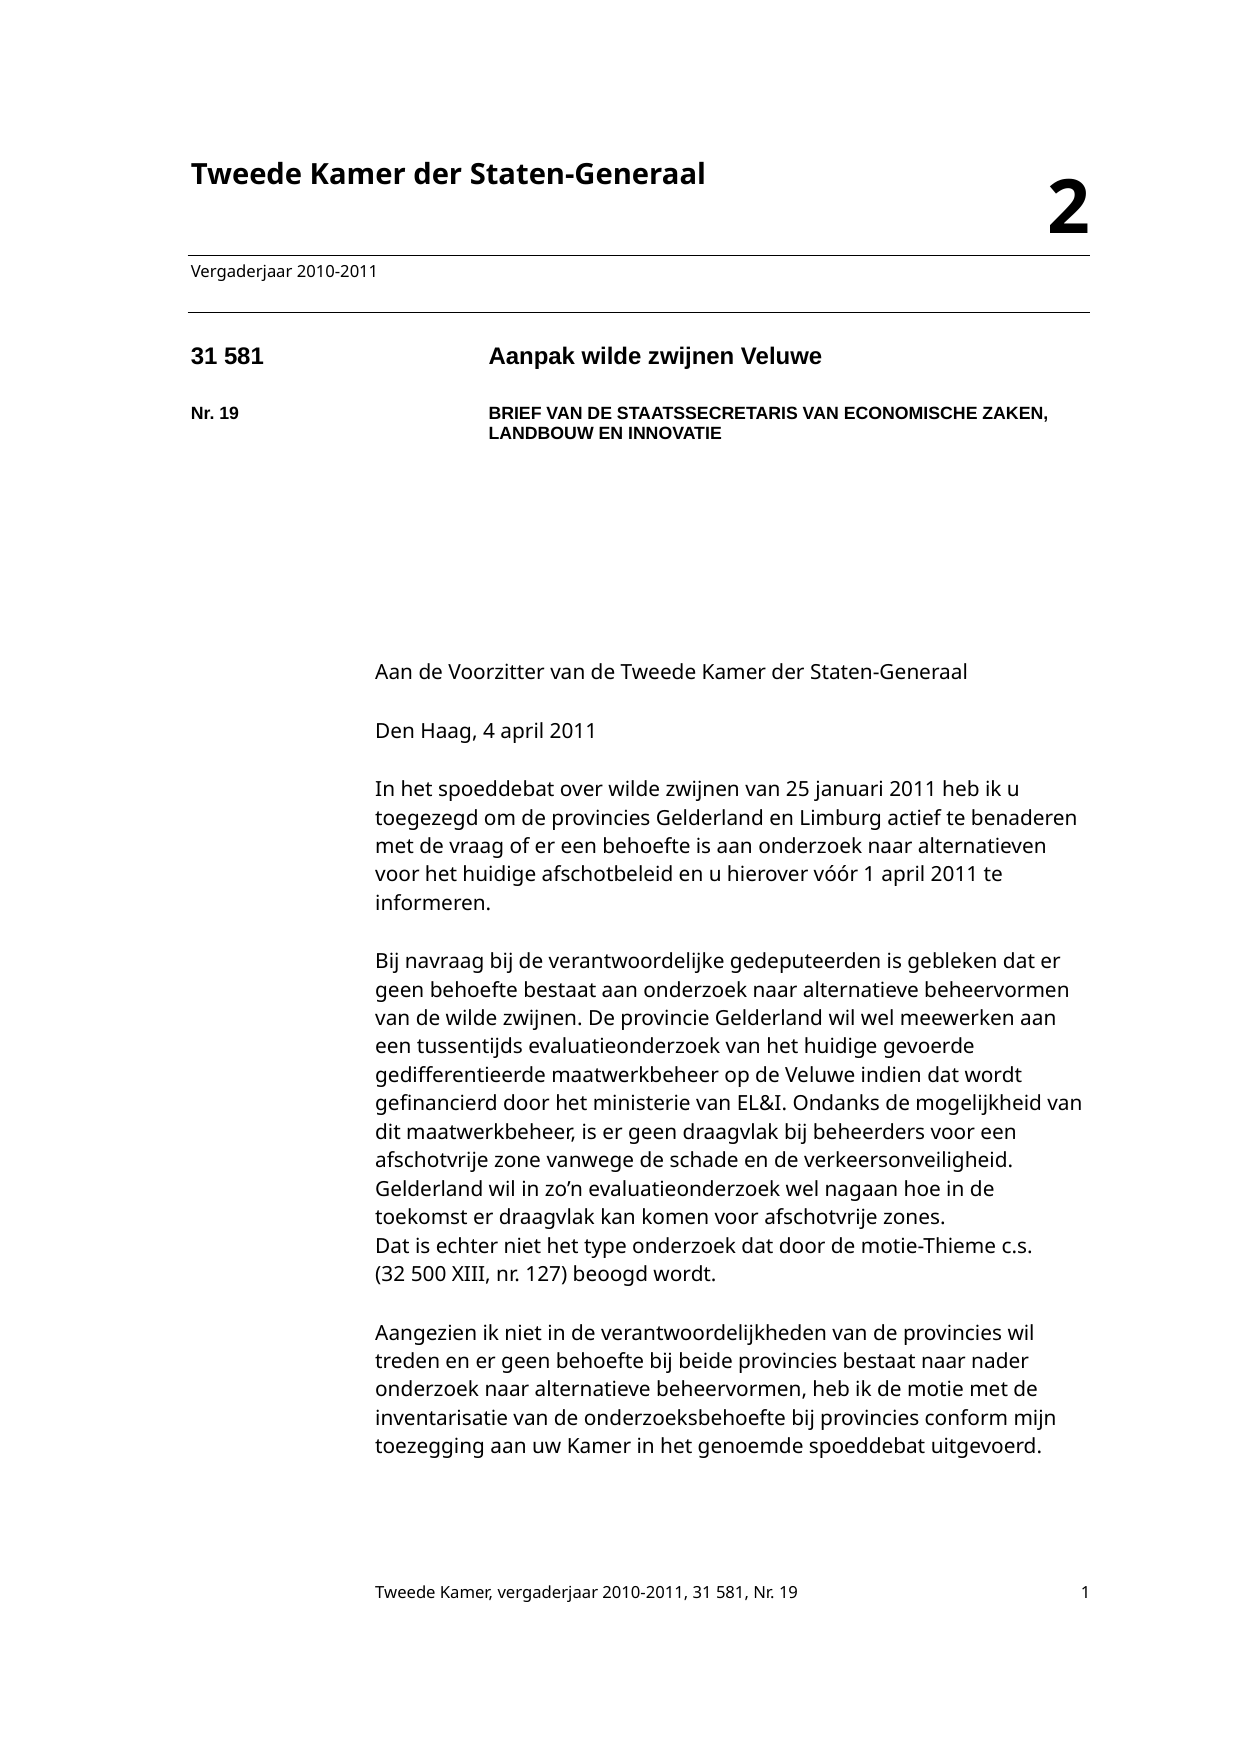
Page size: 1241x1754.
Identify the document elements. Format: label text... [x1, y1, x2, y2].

text Aan de Voorzitter van de Tweede Kamer der Staten-Generaal [375, 657, 1090, 686]
text In het spoeddebat over wilde zwijnen van 25 januari 2011 heb ik u toegezegd om de provincies Gelderland en Limburg actief te benaderen met de vraag of er een behoefte is aan onderzoek naar alternatieven voor het huidige afschotbeleid en u hierover vóór 1 april 2011 te informeren. [375, 774, 1090, 916]
table_cell Nr. 19 [188, 399, 485, 539]
table_cell BRIEF VAN DE STAATSSECRETARIS VAN ECONOMISCHE ZAKEN, LANDBOUW EN INNOVATIE [485, 399, 1090, 539]
table_cell [485, 313, 1090, 339]
table_cell [485, 256, 1090, 312]
table_cell Aanpak wilde zwijnen Veluwe [485, 339, 1090, 399]
table_cell [188, 313, 485, 339]
text Den Haag, 4 april 2011 [375, 716, 1090, 744]
table_cell 31 581 [188, 339, 485, 399]
table_header 2 [910, 150, 1090, 255]
table_header Tweede Kamer der Staten-Generaal [188, 150, 909, 255]
text Aangezien ik niet in de verantwoordelijkheden van de provincies wil treden en er geen behoefte bij beide provincies bestaat naar nader onderzoek naar alternatieve beheervormen, heb ik de motie met de inventarisatie van de onderzoeksbehoefte bij provincies conform mijn toezegging aan uw Kamer in het genoemde spoeddebat uitgevoerd. [375, 1318, 1090, 1460]
text Bij navraag bij de verantwoordelijke gedeputeerden is gebleken dat er geen behoefte bestaat aan onderzoek naar alternatieve beheervormen van de wilde zwijnen. De provincie Gelderland wil wel meewerken aan een tussentijds evaluatieonderzoek van het huidige gevoerde gedifferentieerde maatwerkbeheer op de Veluwe indien dat wordt gefinancierd door het ministerie van EL&I. Ondanks de mogelijkheid van dit maatwerkbeheer, is er geen draagvlak bij beheerders voor een afschotvrije zone vanwege de schade en de verkeersonveiligheid. [375, 946, 1090, 1174]
text Gelderland wil in zo’n evaluatieonderzoek wel nagaan hoe in de toekomst er draagvlak kan komen voor afschotvrije zones. [375, 1174, 1090, 1231]
table_cell Vergaderjaar 2010-2011 [188, 256, 485, 312]
text Dat is echter niet het type onderzoek dat door de motie-Thieme c.s. (32 500 XIII, nr. 127) beoogd wordt. [375, 1231, 1090, 1288]
